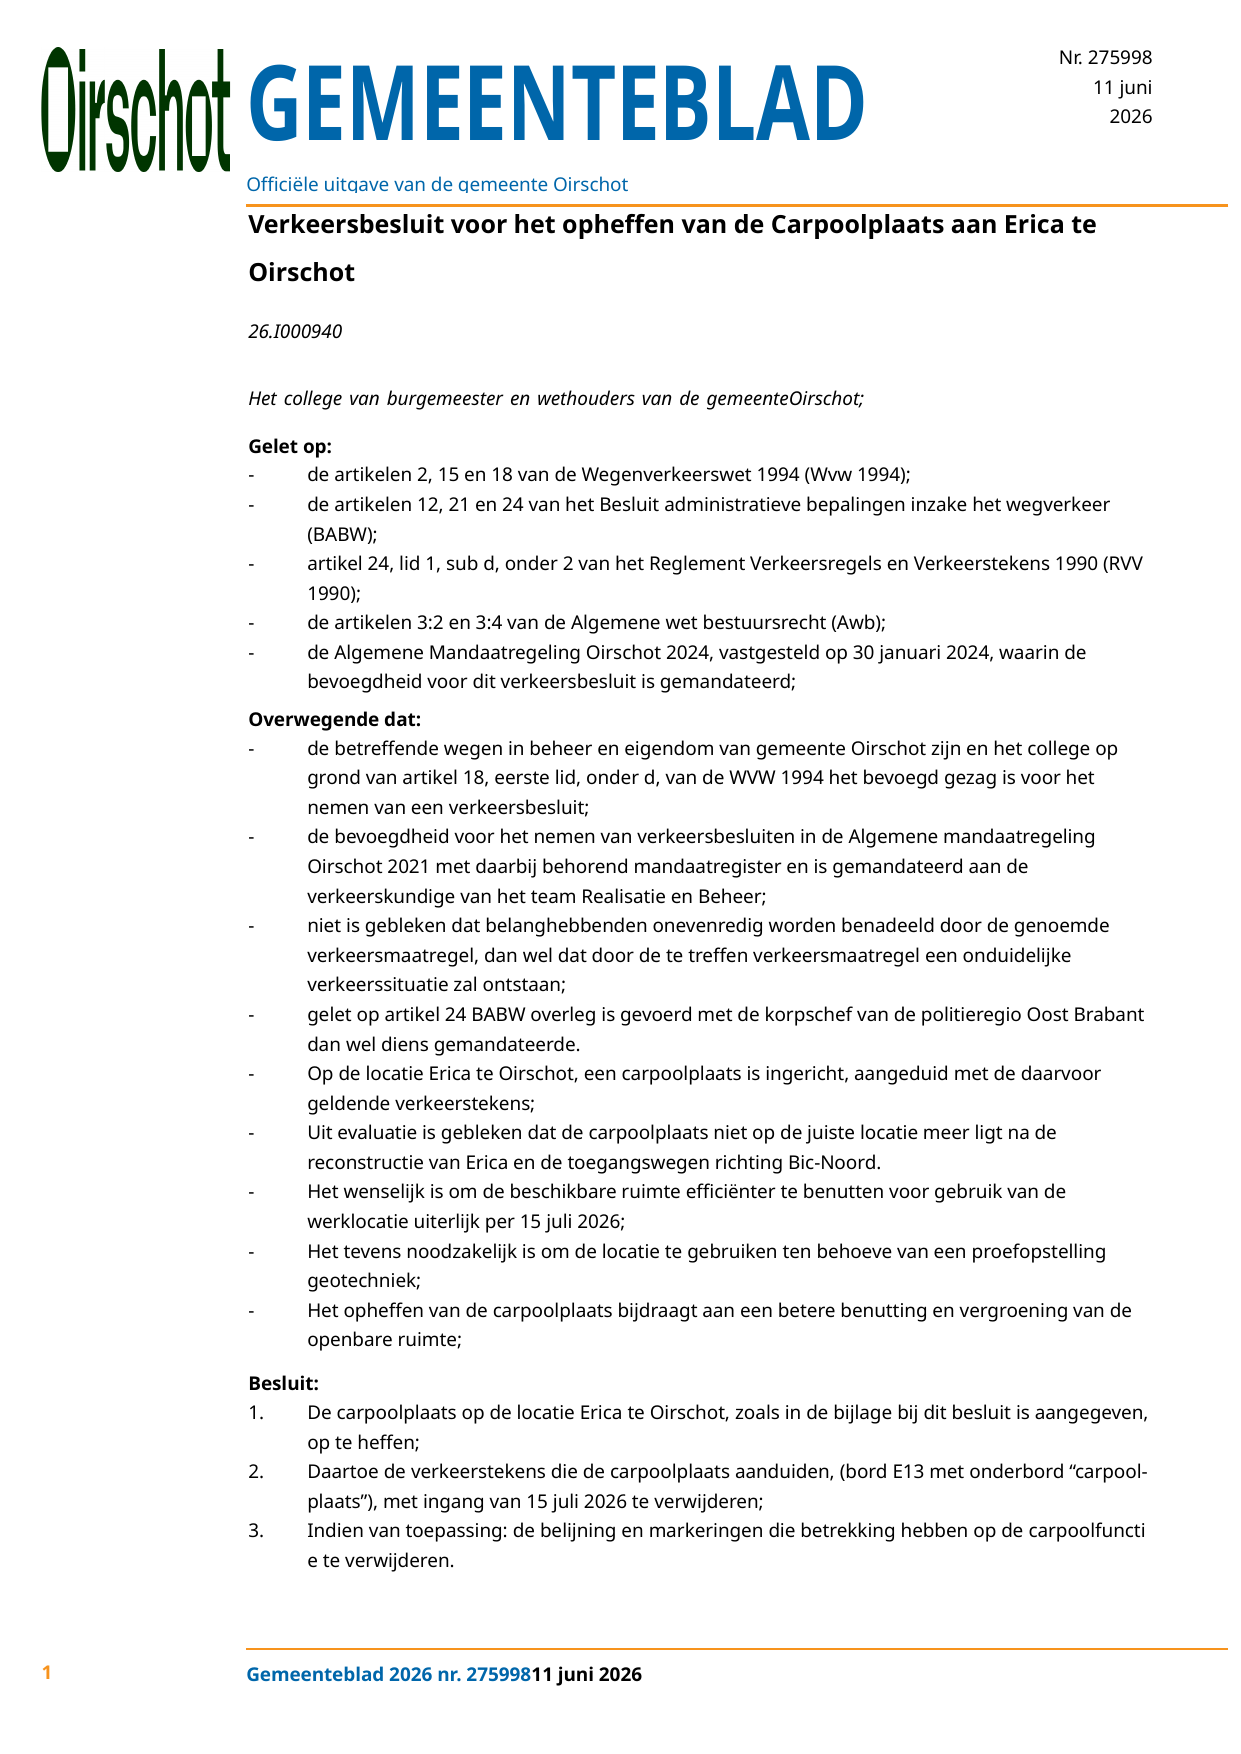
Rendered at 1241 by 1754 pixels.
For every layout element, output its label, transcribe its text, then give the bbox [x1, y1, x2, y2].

list niet is gebleken dat belanghebbenden onevenredig worden benadeeld door de genoemde verkeersmaatregel, dan wel dat door de te treffen verkeersmaatregel een onduidelijke verkeerssituatie zal ontstaan; [248, 912, 1152, 997]
list de bevoegdheid voor het nemen van verkeersbesluiten in de Algemene mandaatregeling Oirschot 2021 met daarbij behorend mandaatregister en is gemandateerd aan de verkeerskundige van het team Realisatie en Beheer; [248, 824, 1152, 908]
list Uit evaluatie is gebleken dat de carpoolplaats niet op de juiste locatie meer ligt na de reconstructie van Erica en de toegangswegen richting Bic-Noord. [248, 1119, 1152, 1175]
list Daartoe de verkeerstekens die de carpoolplaats aanduiden, (bord E13 met onderbord “carpool-plaats”), met ingang van 15 juli 2026 te verwijderen; [248, 1458, 1152, 1514]
text Overwegende dat: [248, 707, 1152, 732]
list de artikelen 3:2 en 3:4 van de Algemene wet bestuursrecht (Awb); [248, 609, 1152, 635]
list Het tevens noodzakelijk is om de locatie te gebruiken ten behoeve van een proefopstelling geotechniek; [248, 1238, 1152, 1293]
text Gelet op: [248, 433, 1152, 459]
text 26.I000940 [248, 318, 1152, 344]
list de Algemene Mandaatregeling Oirschot 2024, vastgesteld op 30 januari 2024, waarin de bevoegdheid voor dit verkeersbesluit is gemandateerd; [248, 639, 1152, 694]
list Het opheffen van de carpoolplaats bijdraagt aan een betere benutting en vergroening van de openbare ruimte; [248, 1297, 1152, 1352]
list de artikelen 2, 15 en 18 van de Wegenverkeerswet 1994 (Wvw 1994); [248, 462, 1152, 487]
list artikel 24, lid 1, sub d, onder 2 van het Reglement Verkeersregels en Verkeerstekens 1990 (RVV 1990); [248, 550, 1152, 606]
picture [41, 47, 231, 172]
list Op de locatie Erica te Oirschot, een carpoolplaats is ingericht, aangeduid met de daarvoor geldende verkeerstekens; [248, 1060, 1152, 1116]
list Het wenselijk is om de beschikbare ruimte efficiënter te benutten voor gebruik van de werklocatie uiterlijk per 15 juli 2026; [248, 1179, 1152, 1234]
list de artikelen 12, 21 en 24 van het Besluit administratieve bepalingen inzake het wegverkeer (BABW); [248, 491, 1152, 546]
text Het college van burgemeester en wethouders van de gemeenteOirschot; [248, 386, 1152, 411]
text Besluit: [248, 1370, 1152, 1396]
list gelet op artikel 24 BABW overleg is gevoerd met de korpschef van de politieregio Oost Brabant dan wel diens gemandateerde. [248, 1001, 1152, 1056]
list De carpoolplaats op de locatie Erica te Oirschot, zoals in de bijlage bij dit besluit is aangegeven, op te heffen; [248, 1399, 1152, 1455]
text Verkeersbesluit voor het opheffen van de Carpoolplaats aan Erica te Oirschot [248, 207, 1152, 288]
list de betreffende wegen in beheer en eigendom van gemeente Oirschot zijn en het college op grond van artikel 18, eerste lid, onder d, van de WVW 1994 het bevoegd gezag is voor het nemen van een verkeersbesluit; [248, 735, 1152, 820]
list Indien van toepassing: de belijning en markeringen die betrekking hebben op de carpoolfunctie te verwijderen. [248, 1518, 1152, 1573]
